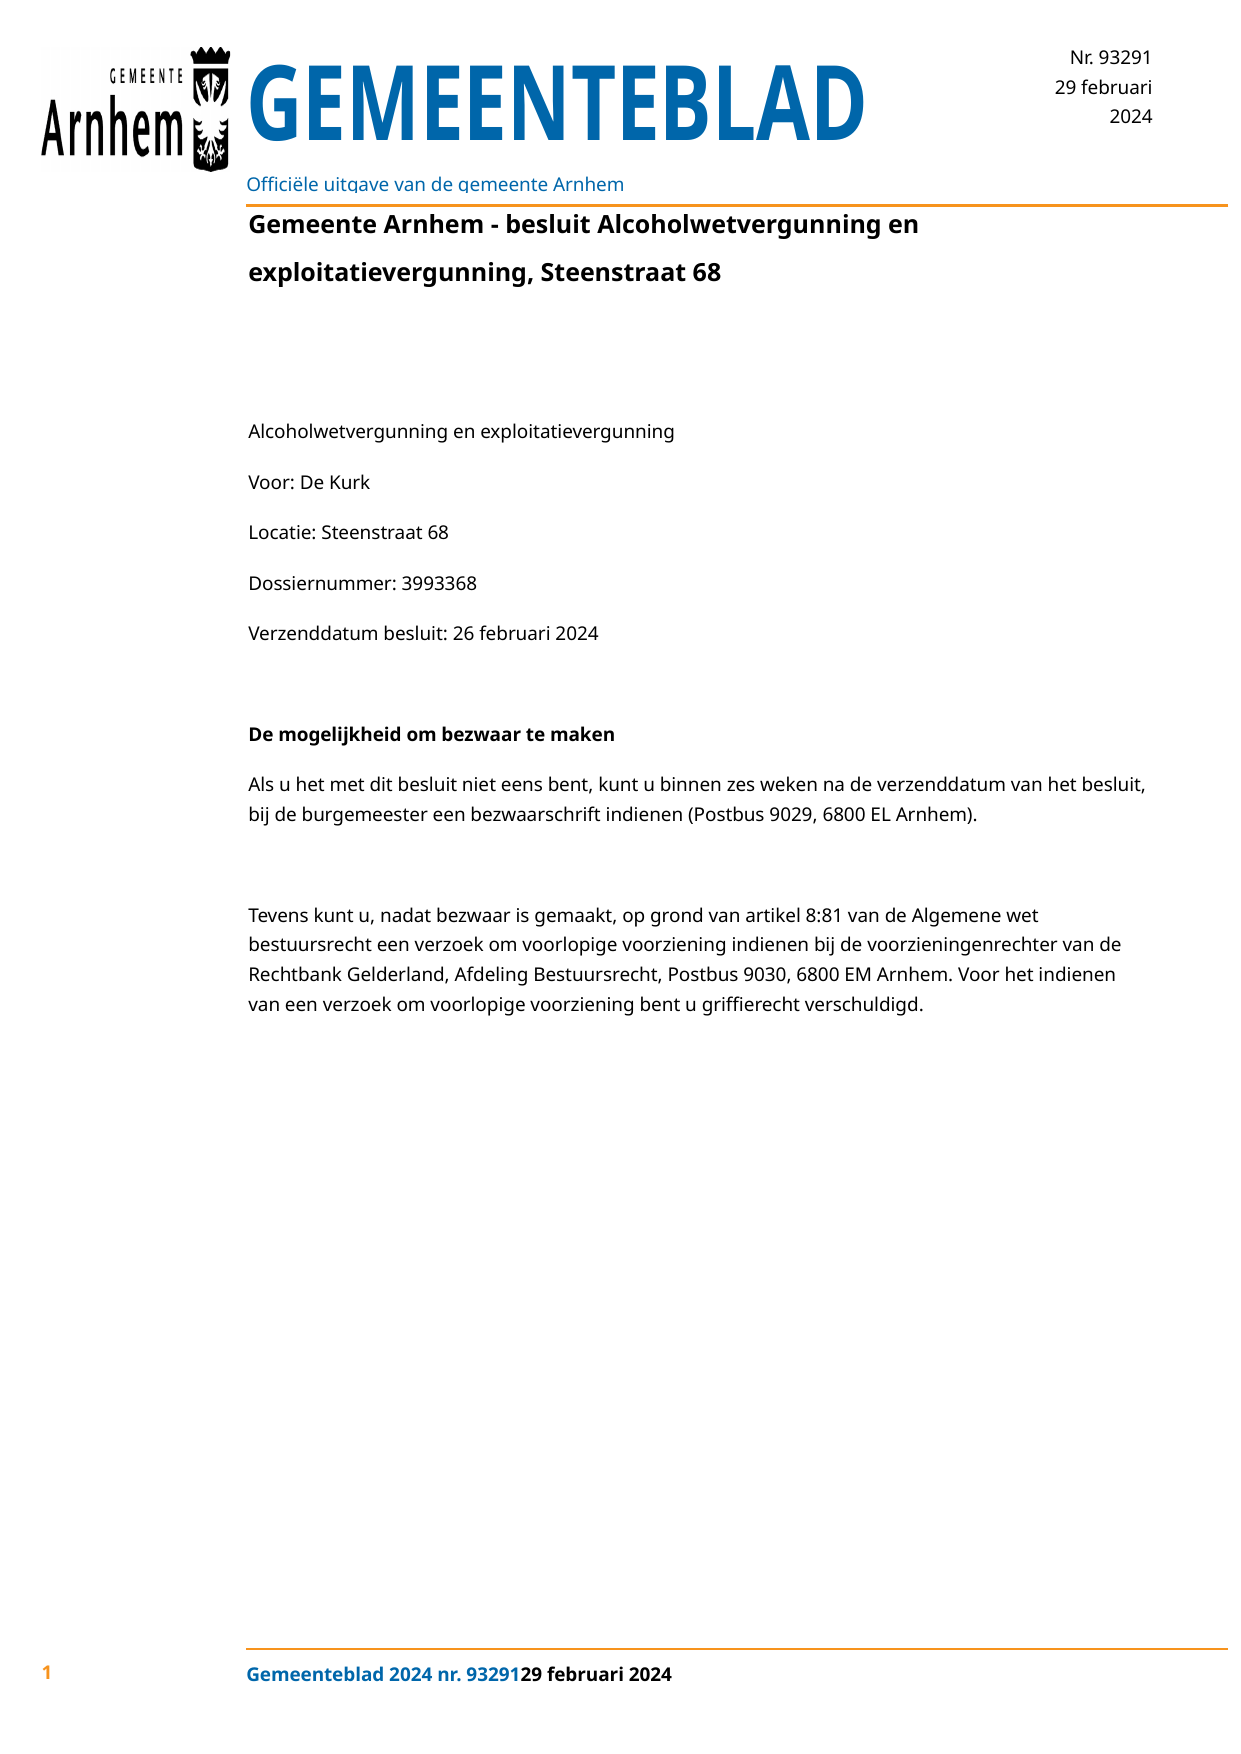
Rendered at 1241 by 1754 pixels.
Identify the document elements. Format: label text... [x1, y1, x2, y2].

text Tevens kunt u, nadat bezwaar is gemaakt, op grond van artikel 8:81 van de Algemene wet bestuursrecht een verzoek om voorlopige voorziening indienen bij de voorzieningenrechter van de Rechtbank Gelderland, Afdeling Bestuursrecht, Postbus 9030, 6800 EM Arnhem. Voor het indienen van een verzoek om voorlopige voorziening bent u griffierecht verschuldigd. [248, 902, 1152, 1017]
text Als u het met dit besluit niet eens bent, kunt u binnen zes weken na de verzenddatum van het besluit, bij de burgemeester een bezwaarschrift indienen (Postbus 9029, 6800 EL Arnhem). [248, 772, 1152, 827]
text Dossiernummer: 3993368 [248, 570, 1152, 596]
text De mogelijkheid om bezwaar te maken [248, 721, 1152, 747]
picture [41, 47, 231, 172]
text Locatie: Steenstraat 68 [248, 519, 1152, 545]
text Voor: De Kurk [248, 469, 1152, 495]
text Verzenddatum besluit: 26 februari 2024 [248, 620, 1152, 646]
text Gemeente Arnhem - besluit Alcoholwetvergunning en exploitatievergunning, Steenstraat 68 [248, 207, 1152, 288]
text Alcoholwetvergunning en exploitatievergunning [248, 419, 1152, 444]
